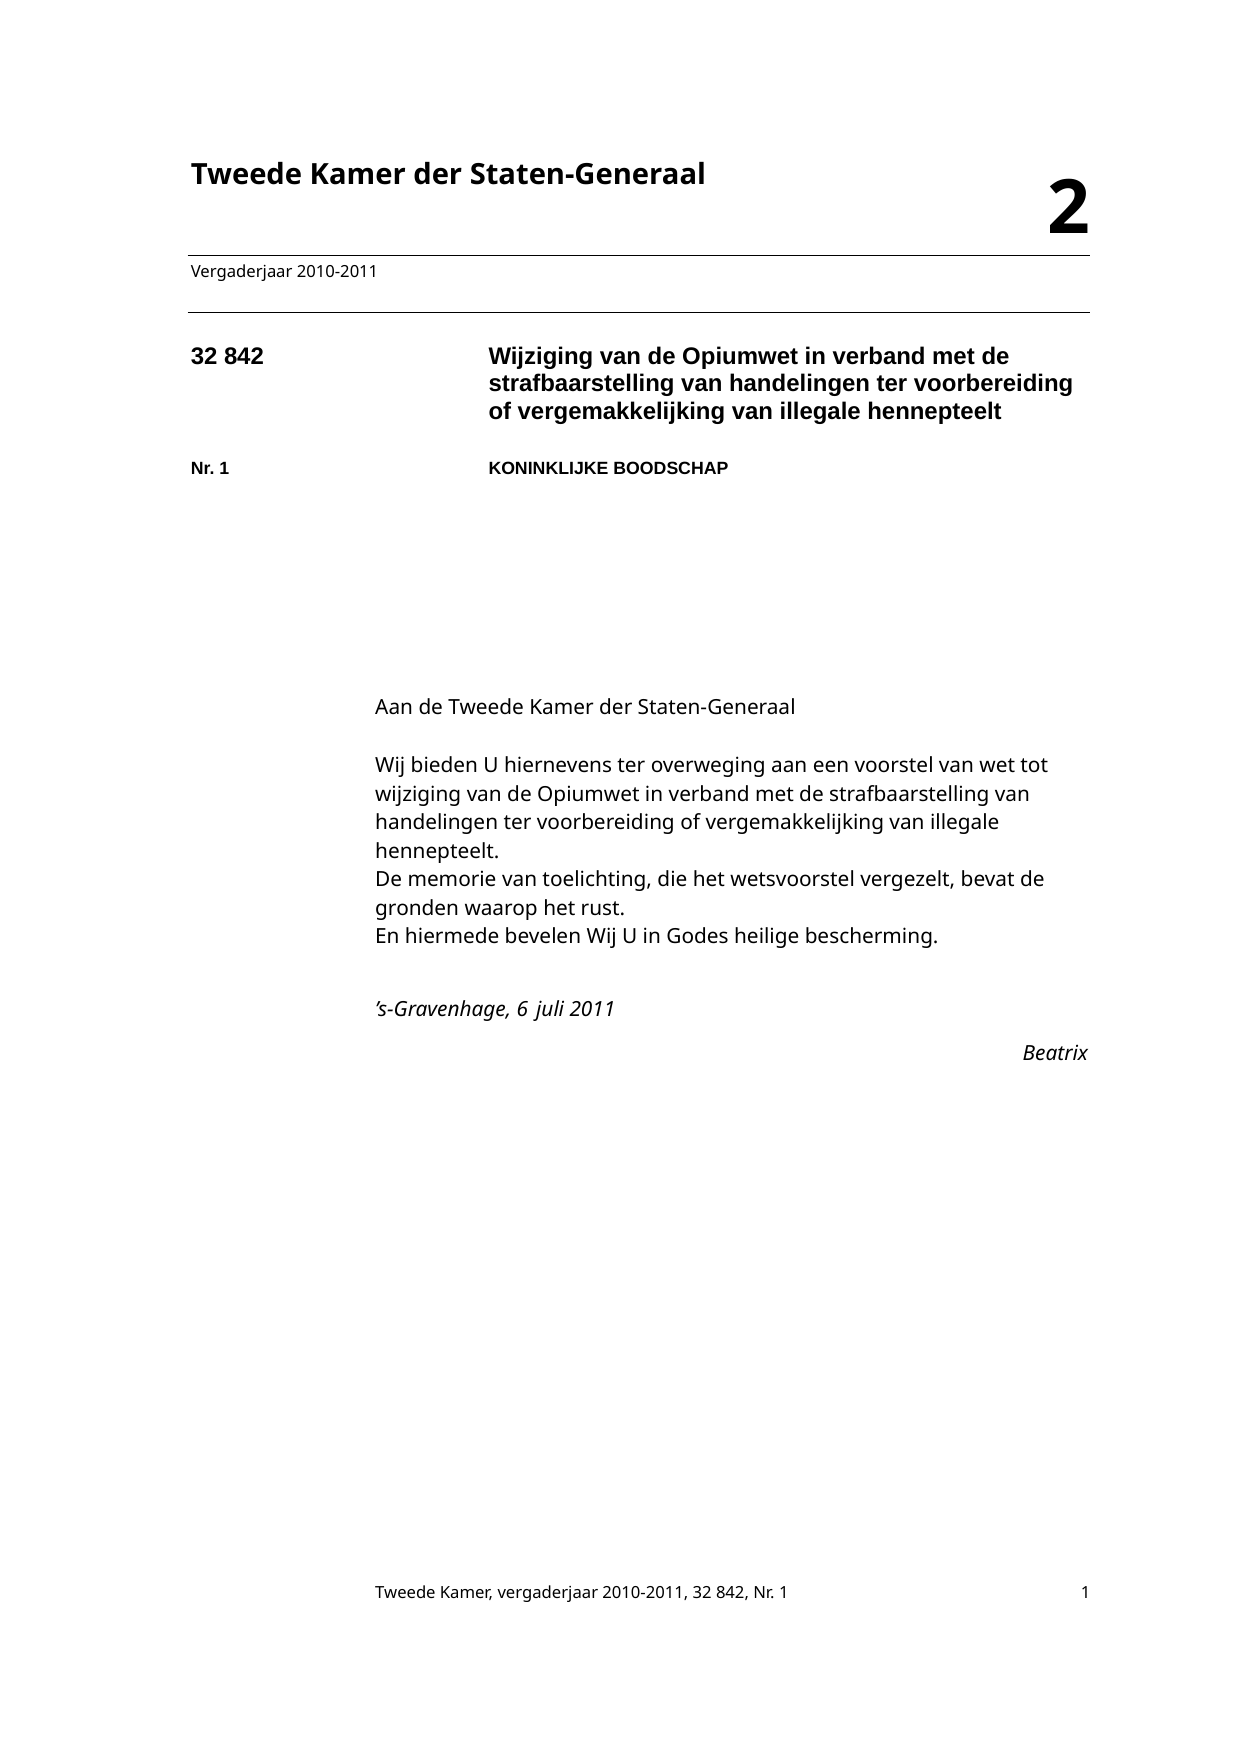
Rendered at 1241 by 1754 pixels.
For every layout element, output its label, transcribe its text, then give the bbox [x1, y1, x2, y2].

table_cell [188, 313, 485, 339]
table_header Tweede Kamer der Staten-Generaal [188, 150, 909, 255]
table_cell KONINKLIJKE BOODSCHAP [485, 455, 1090, 573]
table_cell Nr. 1 [188, 455, 485, 573]
text En hiermede bevelen Wij U in Godes heilige bescherming. [375, 921, 1090, 949]
table_cell Vergaderjaar 2010-2011 [188, 256, 485, 312]
text De memorie van toelichting, die het wetsvoorstel vergezelt, bevat de gronden waarop het rust. [375, 864, 1090, 921]
text ’s-Gravenhage, 6 juli 2011 [375, 994, 1090, 1023]
table_cell 32 842 [188, 339, 485, 454]
table_cell Wijziging van de Opiumwet in verband met de strafbaarstelling van handelingen ter voorbereiding of vergemakkelijking van illegale hennepteelt [485, 339, 1090, 454]
text Beatrix [375, 1038, 1090, 1066]
table_cell [485, 313, 1090, 339]
table_cell [485, 256, 1090, 312]
text Aan de Tweede Kamer der Staten-Generaal [375, 692, 1090, 721]
table_header 2 [910, 150, 1090, 255]
text Wij bieden U hiernevens ter overweging aan een voorstel van wet tot wijziging van de Opiumwet in verband met de strafbaarstelling van handelingen ter voorbereiding of vergemakkelijking van illegale hennepteelt. [375, 751, 1090, 864]
